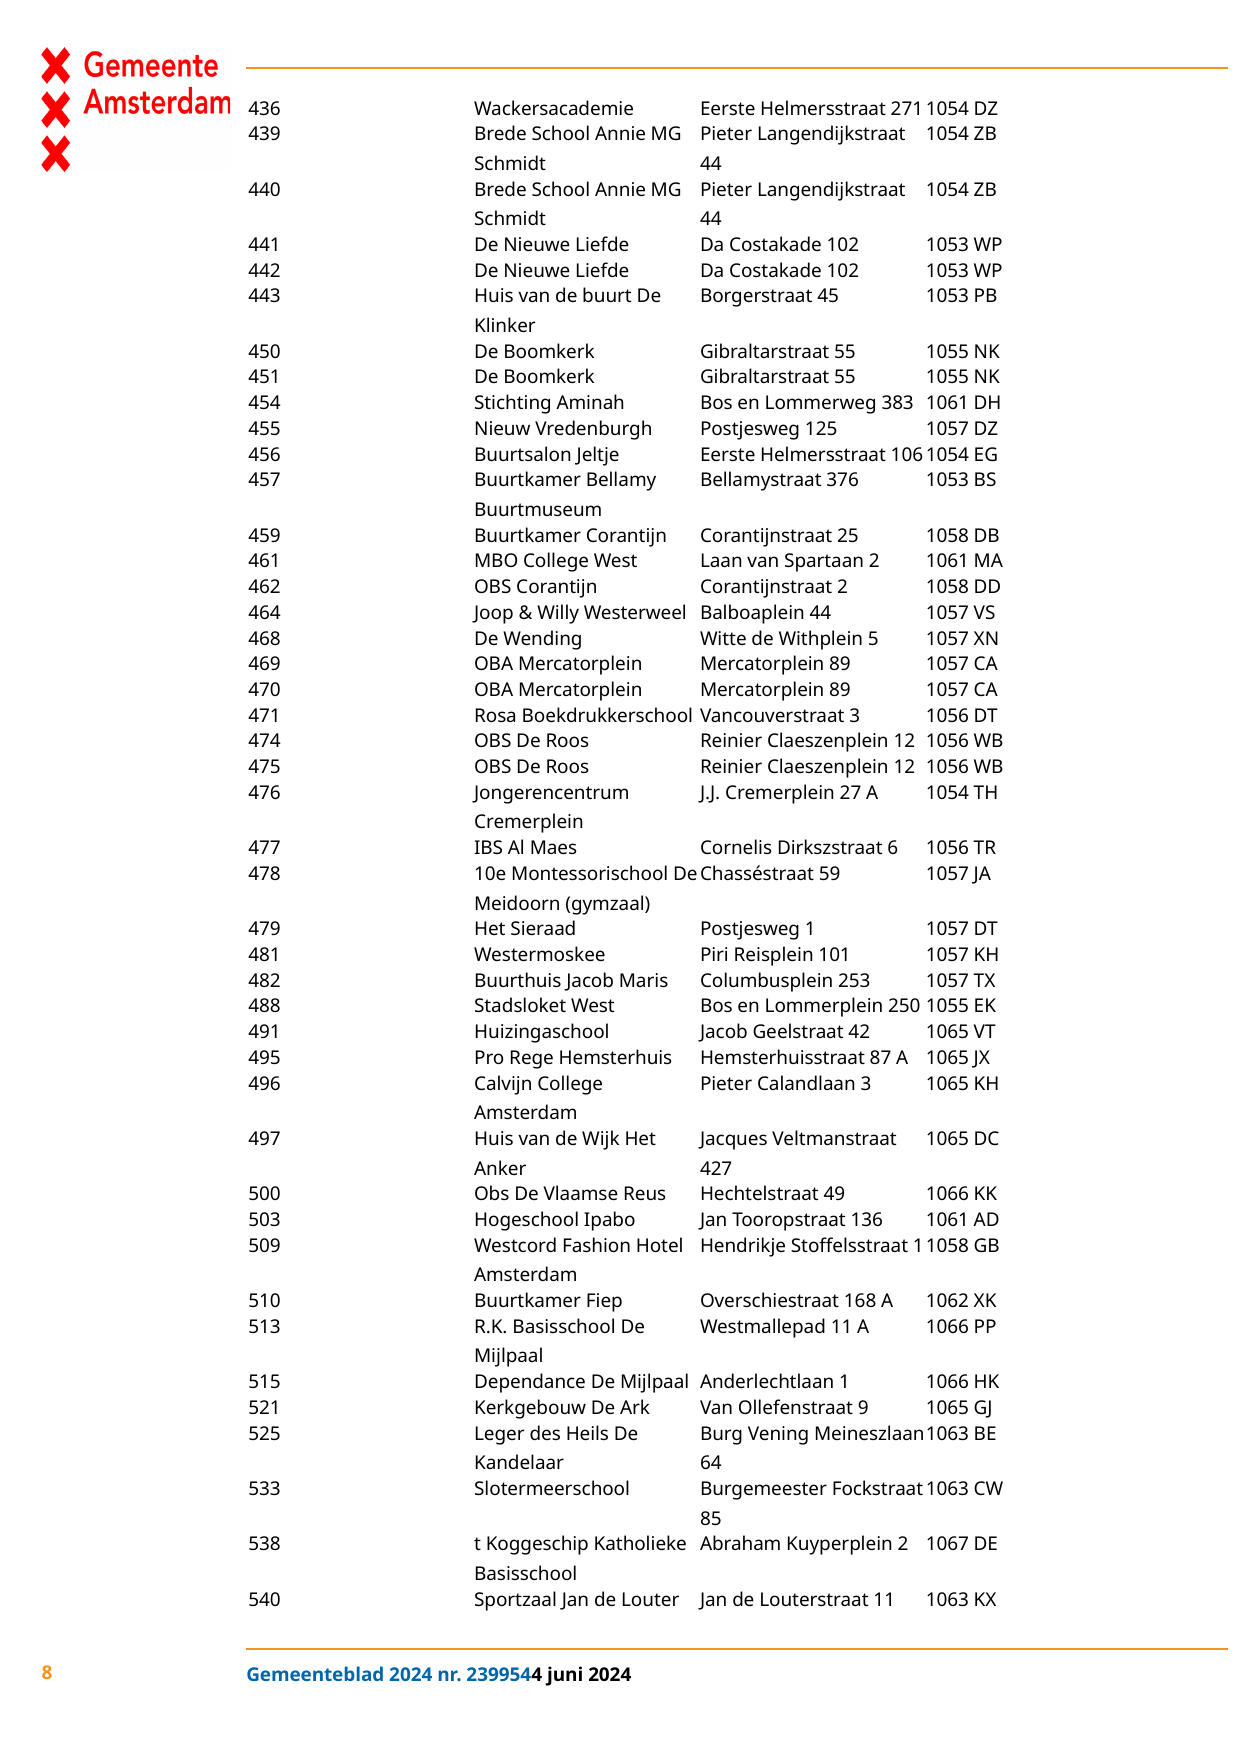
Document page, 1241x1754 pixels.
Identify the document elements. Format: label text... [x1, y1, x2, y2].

table_cell Bellamystraat 376 [700, 467, 926, 522]
table_cell Buurtsalon Jeltje [474, 441, 700, 467]
picture [41, 47, 231, 172]
table_cell Witte de Withplein 5 [700, 625, 926, 651]
table_cell 1066 KK [926, 1181, 1152, 1206]
table_cell OBS Corantijn [474, 573, 700, 599]
table_cell Leger des Heils De Kandelaar [474, 1420, 700, 1475]
table_cell 1057 JA [926, 860, 1152, 916]
table_cell 1057 DZ [926, 415, 1152, 441]
table_cell 525 [248, 1420, 474, 1475]
table_cell 497 [248, 1125, 474, 1181]
table_cell De Nieuwe Liefde [474, 257, 700, 283]
table_cell 461 [248, 548, 474, 573]
table_cell 1056 WB [926, 728, 1152, 753]
table_cell 470 [248, 676, 474, 702]
table_cell 510 [248, 1287, 474, 1313]
table_cell 515 [248, 1368, 474, 1394]
table_cell Westcord Fashion Hotel Amsterdam [474, 1232, 700, 1287]
table_cell Hogeschool Ipabo [474, 1206, 700, 1232]
table_cell De Boomkerk [474, 338, 700, 364]
table_cell De Wending [474, 625, 700, 651]
table_cell t Koggeschip Katholieke Basisschool [474, 1530, 700, 1586]
table_cell J.J. Cremerplein 27 A [700, 779, 926, 834]
table_cell 479 [248, 916, 474, 941]
table_cell 450 [248, 338, 474, 364]
table_cell 1063 KX [926, 1586, 1152, 1611]
table_cell Reinier Claeszenplein 12 [700, 728, 926, 753]
table_cell Stadsloket West [474, 993, 700, 1018]
table_cell 474 [248, 728, 474, 753]
table_cell Nieuw Vredenburgh [474, 415, 700, 441]
table_cell 455 [248, 415, 474, 441]
table_cell 481 [248, 941, 474, 967]
table_cell Corantijnstraat 2 [700, 573, 926, 599]
table_cell IBS Al Maes [474, 835, 700, 860]
table_cell 1057 CA [926, 676, 1152, 702]
table_cell 1065 KH [926, 1070, 1152, 1125]
table_cell 468 [248, 625, 474, 651]
table_cell Calvijn College Amsterdam [474, 1070, 700, 1125]
table_cell 1054 EG [926, 441, 1152, 467]
table_cell Jacob Geelstraat 42 [700, 1019, 926, 1044]
table_cell 1066 PP [926, 1313, 1152, 1368]
table_cell 1061 AD [926, 1206, 1152, 1232]
table_cell Buurtkamer Fiep [474, 1287, 700, 1313]
table_cell Huis van de Wijk Het Anker [474, 1125, 700, 1181]
table_cell 10e Montessorischool De Meidoorn (gymzaal) [474, 860, 700, 916]
table_cell 436 [248, 95, 474, 121]
table_cell Eerste Helmersstraat 271 [700, 95, 926, 121]
table_cell Postjesweg 125 [700, 415, 926, 441]
table_cell Hendrikje Stoffelsstraat 1 [700, 1232, 926, 1287]
table_cell Pieter Calandlaan 3 [700, 1070, 926, 1125]
table_cell 1058 GB [926, 1232, 1152, 1287]
table_cell 509 [248, 1232, 474, 1287]
table_cell Chasséstraat 59 [700, 860, 926, 916]
table_cell 451 [248, 364, 474, 389]
table_cell 439 [248, 121, 474, 176]
table_cell 1053 PB [926, 283, 1152, 338]
table_cell 1065 DC [926, 1125, 1152, 1181]
table_cell Eerste Helmersstraat 106 [700, 441, 926, 467]
table_cell Abraham Kuyperplein 2 [700, 1530, 926, 1586]
table_cell 1065 VT [926, 1019, 1152, 1044]
table_cell 442 [248, 257, 474, 283]
table_cell Van Ollefenstraat 9 [700, 1394, 926, 1420]
table_cell Gibraltarstraat 55 [700, 364, 926, 389]
table_cell 1053 WP [926, 231, 1152, 257]
table_cell Columbusplein 253 [700, 967, 926, 993]
table_cell 533 [248, 1475, 474, 1530]
table_cell Buurtkamer Bellamy Buurtmuseum [474, 467, 700, 522]
table_cell Buurthuis Jacob Maris [474, 967, 700, 993]
table_cell 469 [248, 651, 474, 676]
table_cell 500 [248, 1181, 474, 1206]
table_cell 1056 WB [926, 754, 1152, 779]
table_cell 459 [248, 522, 474, 548]
table_cell 1065 GJ [926, 1394, 1152, 1420]
table_cell Burg Vening Meineszlaan 64 [700, 1420, 926, 1475]
table_cell OBA Mercatorplein [474, 651, 700, 676]
table_cell Vancouverstraat 3 [700, 702, 926, 728]
table_cell OBS De Roos [474, 728, 700, 753]
table_cell 1065 JX [926, 1044, 1152, 1070]
table_cell Brede School Annie MG Schmidt [474, 121, 700, 176]
table_cell 540 [248, 1586, 474, 1611]
table_cell Obs De Vlaamse Reus [474, 1181, 700, 1206]
table_cell 491 [248, 1019, 474, 1044]
table_cell 454 [248, 389, 474, 415]
table_cell 1061 MA [926, 548, 1152, 573]
table_cell Pieter Langendijkstraat 44 [700, 176, 926, 231]
table_cell 1056 TR [926, 835, 1152, 860]
table_cell De Boomkerk [474, 364, 700, 389]
table_cell 482 [248, 967, 474, 993]
table_cell 495 [248, 1044, 474, 1070]
table_cell Sportzaal Jan de Louter [474, 1586, 700, 1611]
table_cell Kerkgebouw De Ark [474, 1394, 700, 1420]
table_cell Gibraltarstraat 55 [700, 338, 926, 364]
table_cell 1057 XN [926, 625, 1152, 651]
table_cell 503 [248, 1206, 474, 1232]
table_cell 1055 NK [926, 364, 1152, 389]
table_cell Stichting Aminah [474, 389, 700, 415]
table_cell Bos en Lommerplein 250 [700, 993, 926, 1018]
table_cell Brede School Annie MG Schmidt [474, 176, 700, 231]
table_cell R.K. Basisschool De Mijlpaal [474, 1313, 700, 1368]
table_cell Jan Tooropstraat 136 [700, 1206, 926, 1232]
table_cell 521 [248, 1394, 474, 1420]
table_cell Westmallepad 11 A [700, 1313, 926, 1368]
table_cell 1056 DT [926, 702, 1152, 728]
table_cell 1053 BS [926, 467, 1152, 522]
table_cell Bos en Lommerweg 383 [700, 389, 926, 415]
table_cell 1053 WP [926, 257, 1152, 283]
table_cell Jacques Veltmanstraat 427 [700, 1125, 926, 1181]
table_cell 471 [248, 702, 474, 728]
table_cell 456 [248, 441, 474, 467]
table_cell 462 [248, 573, 474, 599]
table_cell Dependance De Mijlpaal [474, 1368, 700, 1394]
table_cell Mercatorplein 89 [700, 676, 926, 702]
table_cell Jongerencentrum Cremerplein [474, 779, 700, 834]
table_cell OBS De Roos [474, 754, 700, 779]
table_cell 457 [248, 467, 474, 522]
table_cell 496 [248, 1070, 474, 1125]
table_cell 478 [248, 860, 474, 916]
table_cell 513 [248, 1313, 474, 1368]
table_cell Borgerstraat 45 [700, 283, 926, 338]
table_cell 1054 TH [926, 779, 1152, 834]
table_cell Anderlechtlaan 1 [700, 1368, 926, 1394]
table_cell 538 [248, 1530, 474, 1586]
table_cell Laan van Spartaan 2 [700, 548, 926, 573]
table_cell 440 [248, 176, 474, 231]
table_cell Huizingaschool [474, 1019, 700, 1044]
table_cell Balboaplein 44 [700, 599, 926, 625]
table_cell 443 [248, 283, 474, 338]
table_cell 1054 DZ [926, 95, 1152, 121]
table_cell Buurtkamer Corantijn [474, 522, 700, 548]
table_cell 1063 BE [926, 1420, 1152, 1475]
table_cell 1055 EK [926, 993, 1152, 1018]
table_cell 488 [248, 993, 474, 1018]
table_cell 1057 DT [926, 916, 1152, 941]
table_cell Pieter Langendijkstraat 44 [700, 121, 926, 176]
table_cell 1067 DE [926, 1530, 1152, 1586]
table_cell 477 [248, 835, 474, 860]
table_cell Slotermeerschool [474, 1475, 700, 1530]
table_cell Cornelis Dirkszstraat 6 [700, 835, 926, 860]
table_cell 1062 XK [926, 1287, 1152, 1313]
table_cell 1054 ZB [926, 176, 1152, 231]
table_cell 475 [248, 754, 474, 779]
table_cell Corantijnstraat 25 [700, 522, 926, 548]
table_cell MBO College West [474, 548, 700, 573]
table_cell 1054 ZB [926, 121, 1152, 176]
table_cell 441 [248, 231, 474, 257]
table_cell 1063 CW [926, 1475, 1152, 1530]
table_cell De Nieuwe Liefde [474, 231, 700, 257]
table_cell 1066 HK [926, 1368, 1152, 1394]
table_cell Westermoskee [474, 941, 700, 967]
table_cell Joop & Willy Westerweel [474, 599, 700, 625]
table_cell 1058 DB [926, 522, 1152, 548]
table_cell Reinier Claeszenplein 12 [700, 754, 926, 779]
table_cell 1061 DH [926, 389, 1152, 415]
table_cell Overschiestraat 168 A [700, 1287, 926, 1313]
table_cell Mercatorplein 89 [700, 651, 926, 676]
table_cell Jan de Louterstraat 11 [700, 1586, 926, 1611]
table_cell Het Sieraad [474, 916, 700, 941]
table_cell 1057 VS [926, 599, 1152, 625]
table_cell Da Costakade 102 [700, 257, 926, 283]
table_cell Huis van de buurt De Klinker [474, 283, 700, 338]
table_cell Rosa Boekdrukkerschool [474, 702, 700, 728]
table_cell 476 [248, 779, 474, 834]
table_cell Hechtelstraat 49 [700, 1181, 926, 1206]
table_cell 1057 TX [926, 967, 1152, 993]
table_cell OBA Mercatorplein [474, 676, 700, 702]
table_cell Wackersacademie [474, 95, 700, 121]
table_cell Da Costakade 102 [700, 231, 926, 257]
table_cell 1055 NK [926, 338, 1152, 364]
table_cell Hemsterhuisstraat 87 A [700, 1044, 926, 1070]
table_cell Postjesweg 1 [700, 916, 926, 941]
table_cell 1057 KH [926, 941, 1152, 967]
table_cell Pro Rege Hemsterhuis [474, 1044, 700, 1070]
table_cell Piri Reisplein 101 [700, 941, 926, 967]
table_cell 1057 CA [926, 651, 1152, 676]
table_cell 1058 DD [926, 573, 1152, 599]
table_cell 464 [248, 599, 474, 625]
table_cell Burgemeester Fockstraat 85 [700, 1475, 926, 1530]
